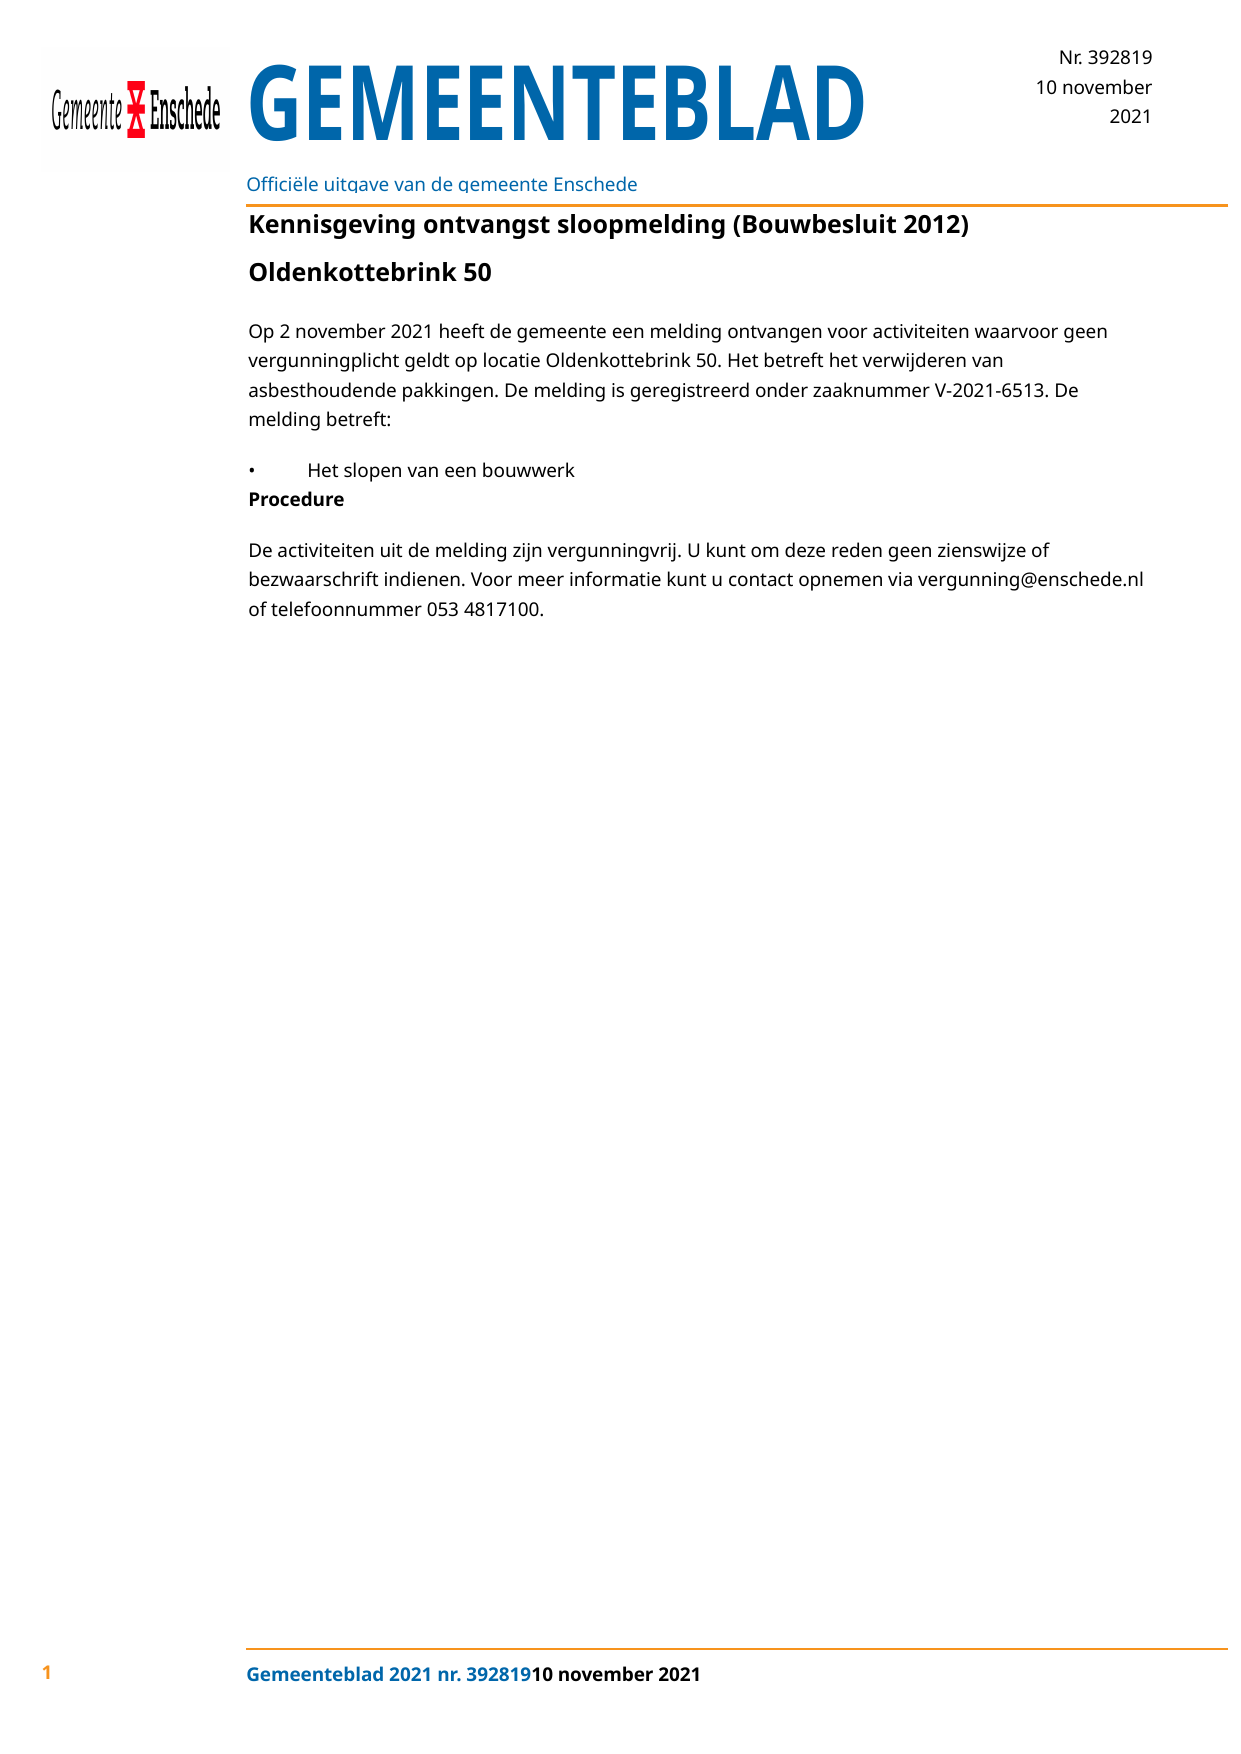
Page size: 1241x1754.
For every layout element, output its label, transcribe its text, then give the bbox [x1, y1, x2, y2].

text Procedure [248, 487, 1152, 512]
picture [41, 47, 231, 172]
text Kennisgeving ontvangst sloopmelding (Bouwbesluit 2012) Oldenkottebrink 50 [248, 207, 1152, 288]
text Op 2 november 2021 heeft de gemeente een melding ontvangen voor activiteiten waarvoor geen vergunningplicht geldt op locatie Oldenkottebrink 50. Het betreft het verwijderen van asbesthoudende pakkingen. De melding is geregistreerd onder zaaknummer V-2021-6513. De melding betreft: [248, 318, 1152, 432]
text De activiteiten uit de melding zijn vergunningvrij. U kunt om deze reden geen zienswijze of bezwaarschrift indienen. Voor meer informatie kunt u contact opnemen via vergunning@enschede.nl of telefoonnummer 053 4817100. [248, 537, 1152, 622]
list Het slopen van een bouwwerk [248, 457, 1152, 483]
